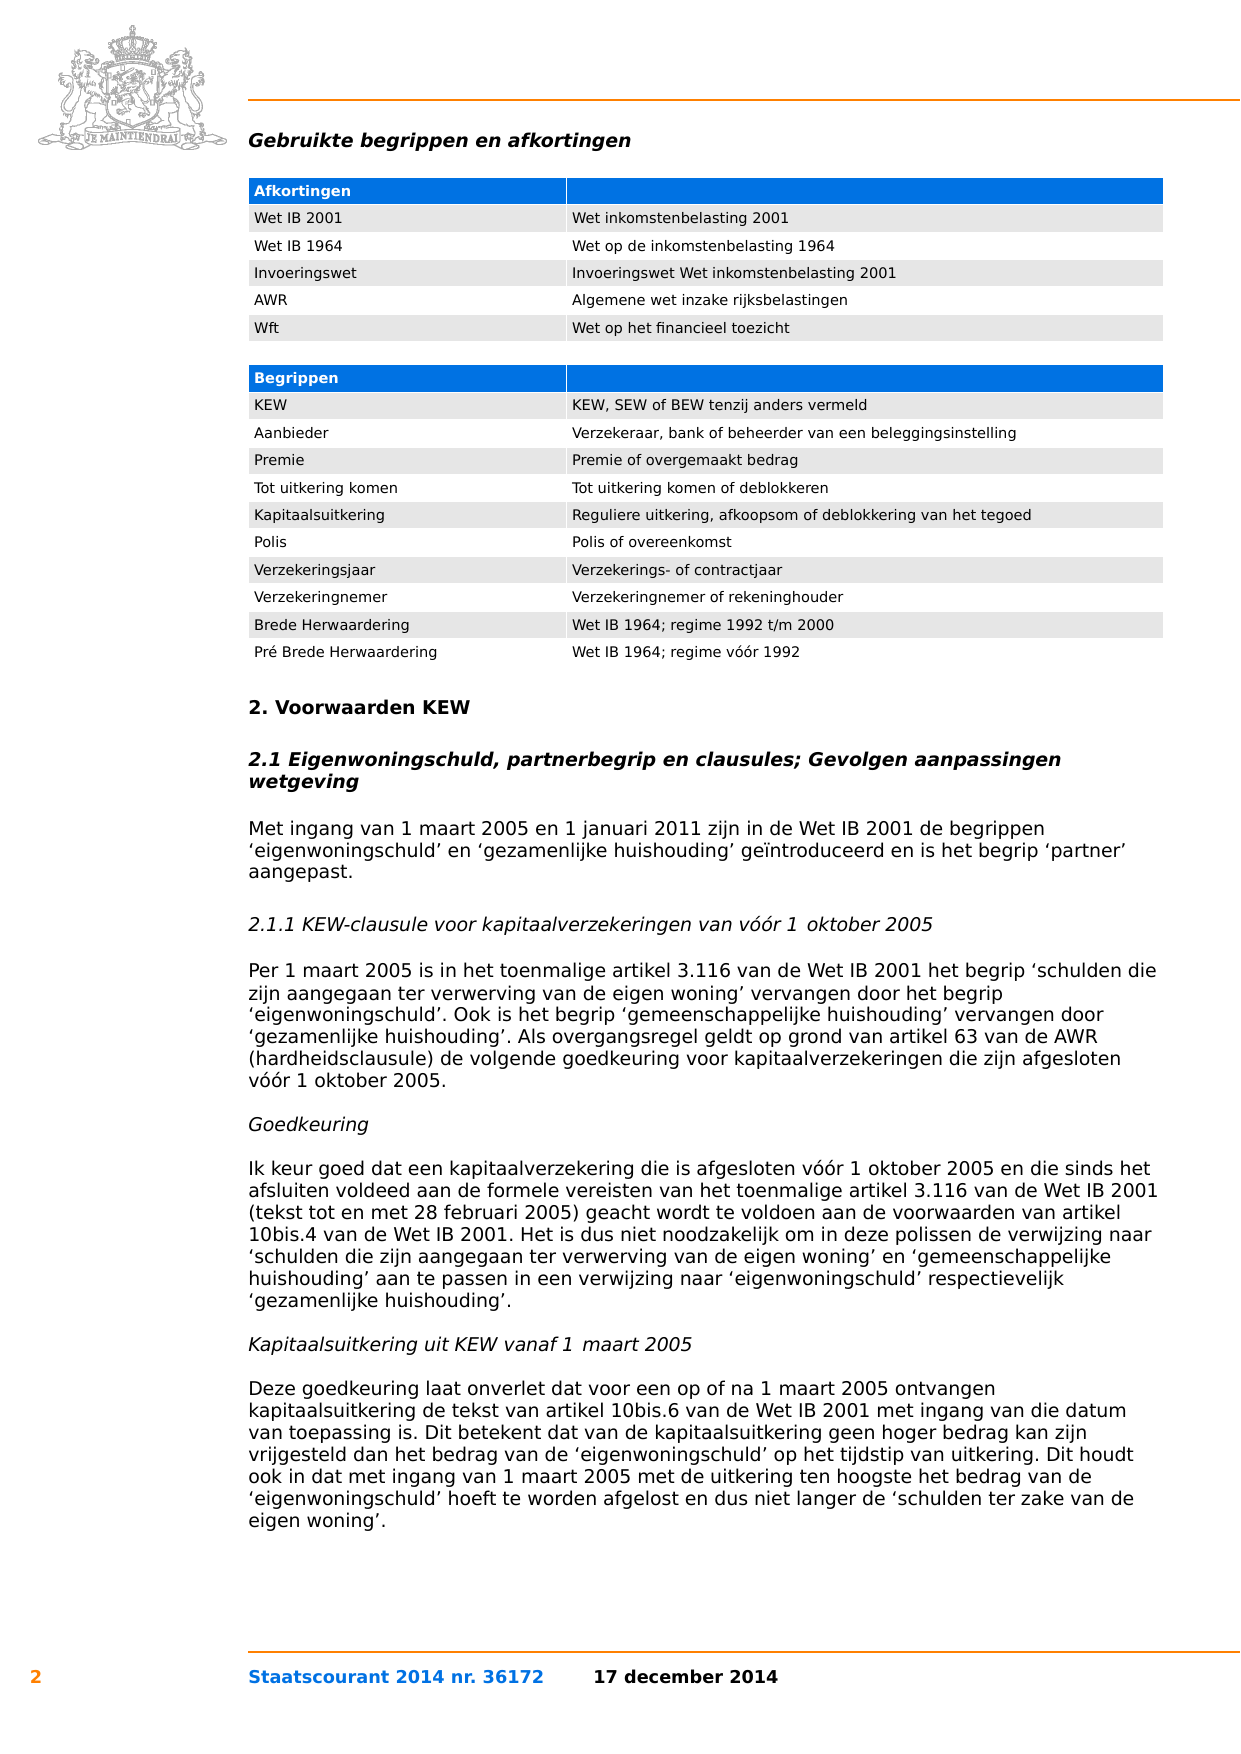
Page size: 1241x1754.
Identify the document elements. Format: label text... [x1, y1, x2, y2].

table_header Begrippen [249, 365, 566, 392]
table_cell KEW [249, 393, 566, 419]
picture [38, 25, 227, 150]
table_cell Verzekeringnemer of rekeninghouder [567, 584, 1163, 611]
text Ik keur goed dat een kapitaalverzekering die is afgesloten vóór 1 oktober 2005 en die sinds het afsluiten voldeed aan de formele vereisten van het toenmalige artikel 3.116 van de Wet IB 2001 (tekst tot en met 28 februari 2005) geacht wordt te voldoen aan de voorwaarden van artikel 10bis.4 van de Wet IB 2001. Het is dus niet noodzakelijk om in deze polissen de verwijzing naar ‘schulden die zijn aangegaan ter verwerving van de eigen woning’ en ‘gemeenschappelijke huishouding’ aan te passen in een verwijzing naar ‘eigenwoningschuld’ respectievelijk ‘gezamenlijke huishouding’. [248, 1158, 1163, 1312]
table_cell Verzekeringnemer [249, 584, 566, 611]
table_cell Verzekerings- of contractjaar [567, 557, 1163, 583]
table_cell Wet IB 1964; regime 1992 t/m 2000 [567, 612, 1163, 638]
table_cell Reguliere uitkering, afkoopsom of deblokkering van het tegoed [567, 502, 1163, 528]
table_cell Premie [249, 448, 566, 474]
table_header [567, 178, 1163, 204]
table_cell Tot uitkering komen [249, 475, 566, 501]
subtitle Goedkeuring [248, 1114, 1163, 1136]
table_cell KEW, SEW of BEW tenzij anders vermeld [567, 393, 1163, 419]
table_cell Wet inkomstenbelasting 2001 [567, 205, 1163, 232]
table_cell Wet op het financieel toezicht [567, 315, 1163, 341]
subtitle Kapitaalsuitkering uit KEW vanaf 1 maart 2005 [248, 1334, 1163, 1356]
table_cell Wft [249, 315, 566, 341]
table_cell Wet IB 2001 [249, 205, 566, 232]
text Per 1 maart 2005 is in het toenmalige artikel 3.116 van de Wet IB 2001 het begrip ‘schulden die zijn aangegaan ter verwerving van de eigen woning’ vervangen door het begrip ‘eigenwoningschuld’. Ook is het begrip ‘gemeenschappelijke huishouding’ vervangen door ‘gezamenlijke huishouding’. Als overgangsregel geldt op grond van artikel 63 van de AWR (hardheidsclausule) de volgende goedkeuring voor kapitaalverzekeringen die zijn afgesloten vóór 1 oktober 2005. [248, 960, 1163, 1092]
table_cell Brede Herwaardering [249, 612, 566, 638]
text Met ingang van 1 maart 2005 en 1 januari 2011 zijn in de Wet IB 2001 de begrippen ‘eigenwoningschuld’ en ‘gezamenlijke huishouding’ geïntroduceerd en is het begrip ‘partner’ aangepast. [248, 817, 1163, 883]
table_cell Wet IB 1964; regime vóór 1992 [567, 639, 1163, 666]
table_cell Premie of overgemaakt bedrag [567, 448, 1163, 474]
table_cell Wet op de inkomstenbelasting 1964 [567, 233, 1163, 259]
table_cell Polis of overeenkomst [567, 530, 1163, 556]
table_cell Algemene wet inzake rijksbelastingen [567, 288, 1163, 314]
subtitle 2.1.1 KEW-clausule voor kapitaalverzekeringen van vóór 1 oktober 2005 [248, 913, 1163, 935]
subtitle 2. Voorwaarden KEW [248, 697, 1163, 718]
table_cell Kapitaalsuitkering [249, 502, 566, 528]
table_cell Invoeringswet Wet inkomstenbelasting 2001 [567, 260, 1163, 286]
subtitle 2.1 Eigenwoningschuld, partnerbegrip en clausules; Gevolgen aanpassingen wetgeving [248, 748, 1163, 792]
subtitle Gebruikte begrippen en afkortingen [248, 130, 1163, 152]
table_cell Aanbieder [249, 420, 566, 446]
table_cell Pré Brede Herwaardering [249, 639, 566, 666]
table_cell Invoeringswet [249, 260, 566, 286]
table_header [567, 365, 1163, 392]
table_header Afkortingen [249, 178, 566, 204]
table_cell AWR [249, 288, 566, 314]
table_cell Verzekeraar, bank of beheerder van een beleggingsinstelling [567, 420, 1163, 446]
table_cell Verzekeringsjaar [249, 557, 566, 583]
table_cell Polis [249, 530, 566, 556]
table_cell Wet IB 1964 [249, 233, 566, 259]
table_cell Tot uitkering komen of deblokkeren [567, 475, 1163, 501]
text Deze goedkeuring laat onverlet dat voor een op of na 1 maart 2005 ontvangen kapitaalsuitkering de tekst van artikel 10bis.6 van de Wet IB 2001 met ingang van die datum van toepassing is. Dit betekent dat van de kapitaalsuitkering geen hoger bedrag kan zijn vrijgesteld dan het bedrag van de ‘eigenwoningschuld’ op het tijdstip van uitkering. Dit houdt ook in dat met ingang van 1 maart 2005 met de uitkering ten hoogste het bedrag van de ‘eigenwoningschuld’ hoeft te worden afgelost en dus niet langer de ‘schulden ter zake van de eigen woning’. [248, 1378, 1163, 1531]
